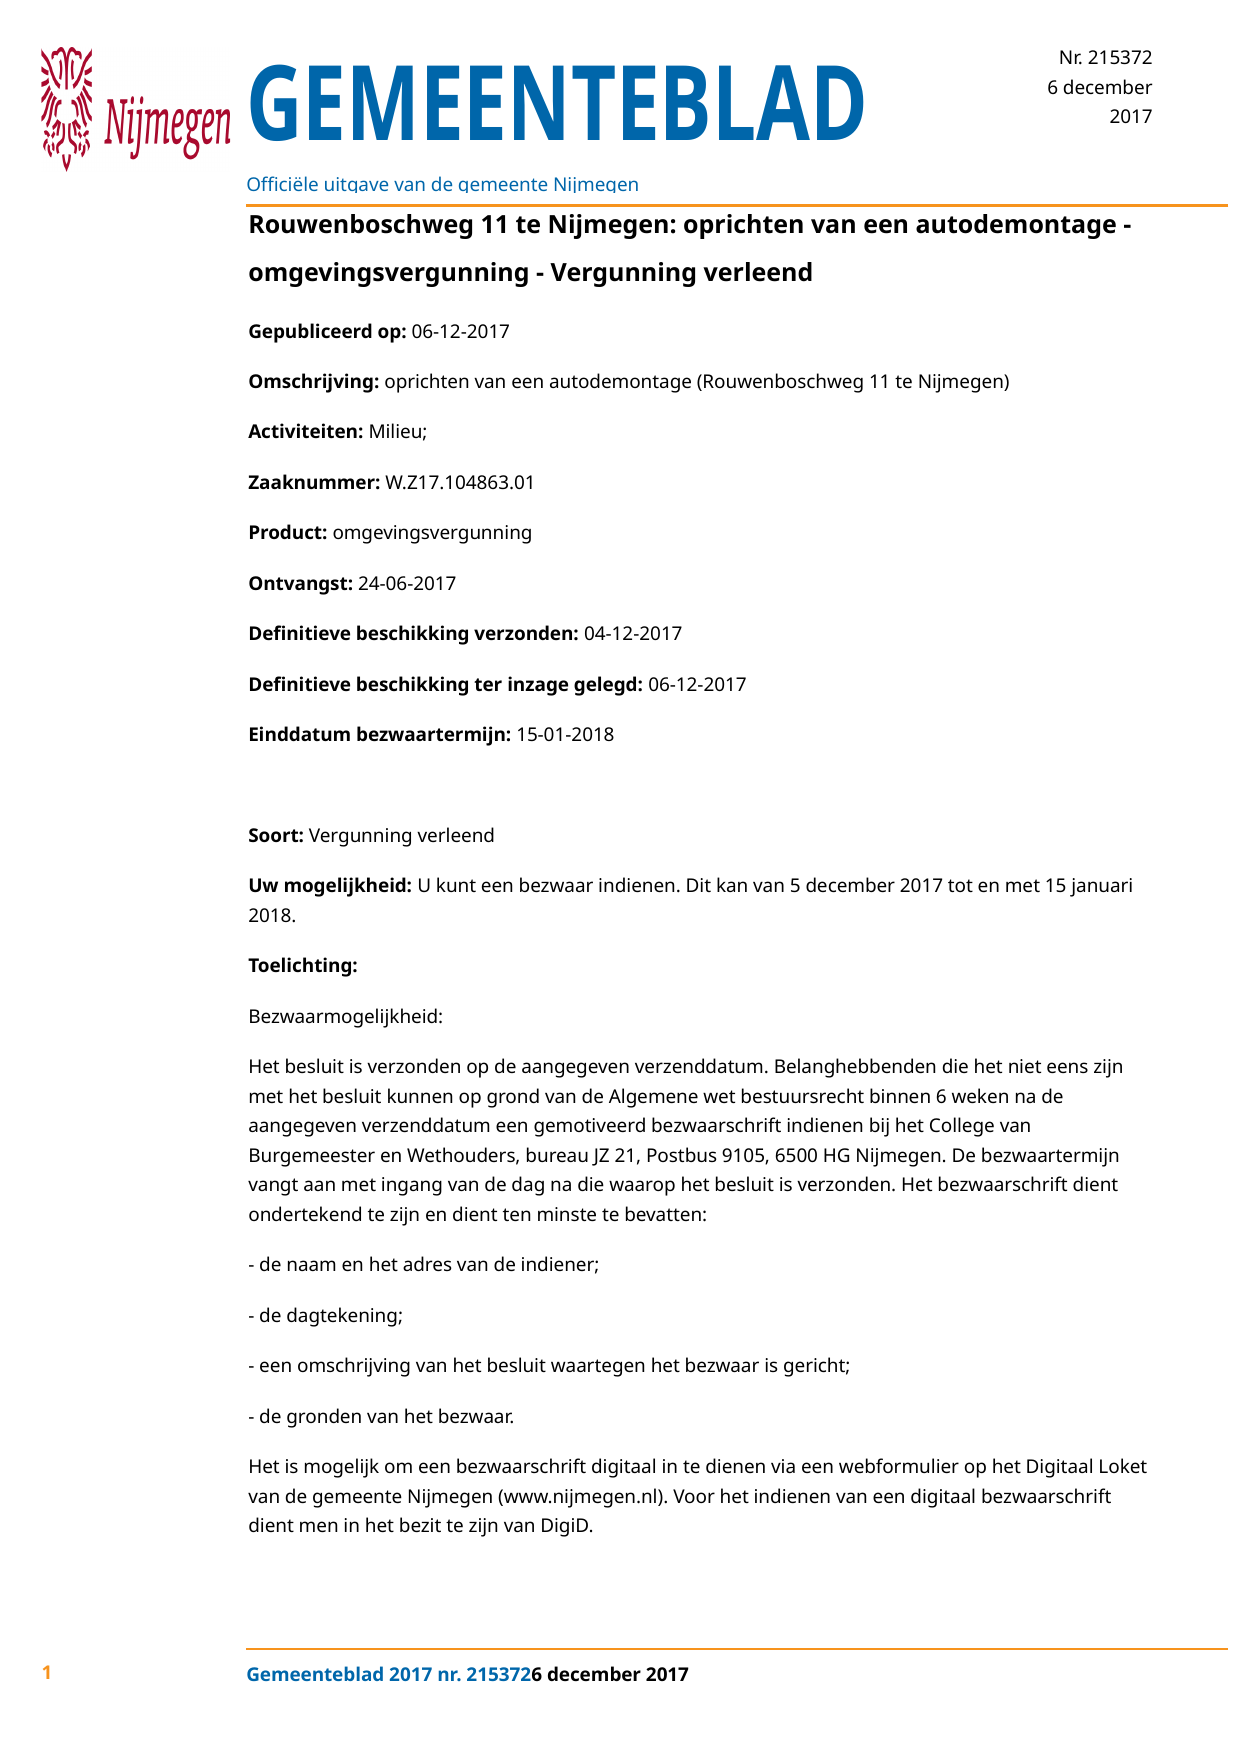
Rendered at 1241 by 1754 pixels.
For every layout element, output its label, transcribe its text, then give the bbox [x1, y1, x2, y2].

text Toelichting: [248, 952, 1152, 978]
text Definitieve beschikking ter inzage gelegd: 06-12-2017 [248, 671, 1152, 697]
text - de naam en het adres van de indiener; [248, 1252, 1152, 1277]
picture [41, 47, 231, 172]
text Ontvangst: 24-06-2017 [248, 570, 1152, 596]
text Activiteiten: Milieu; [248, 419, 1152, 444]
text Zaaknummer: W.Z17.104863.01 [248, 469, 1152, 495]
text Rouwenboschweg 11 te Nijmegen: oprichten van een autodemontage - omgevingsvergunning - Vergunning verleend [248, 207, 1152, 288]
text Einddatum bezwaartermijn: 15-01-2018 [248, 721, 1152, 747]
text Het is mogelijk om een bezwaarschrift digitaal in te dienen via een webformulier op het Digitaal Loket van de gemeente Nijmegen (www.nijmegen.nl). Voor het indienen van een digitaal bezwaarschrift dient men in het bezit te zijn van DigiD. [248, 1453, 1152, 1538]
text Product: omgevingsvergunning [248, 519, 1152, 545]
text Gepubliceerd op: 06-12-2017 [248, 318, 1152, 344]
text - een omschrijving van het besluit waartegen het bezwaar is gericht; [248, 1352, 1152, 1378]
text Uw mogelijkheid: U kunt een bezwaar indienen. Dit kan van 5 december 2017 tot en met 15 januari 2018. [248, 872, 1152, 928]
text Bezwaarmogelijkheid: [248, 1003, 1152, 1029]
text Omschrijving: oprichten van een autodemontage (Rouwenboschweg 11 te Nijmegen) [248, 368, 1152, 394]
text - de gronden van het bezwaar. [248, 1403, 1152, 1429]
text Het besluit is verzonden op de aangegeven verzenddatum. Belanghebbenden die het niet eens zijn met het besluit kunnen op grond van de Algemene wet bestuursrecht binnen 6 weken na de aangegeven verzenddatum een gemotiveerd bezwaarschrift indienen bij het College van Burgemeester en Wethouders, bureau JZ 21, Postbus 9105, 6500 HG Nijmegen. De bezwaartermijn vangt aan met ingang van de dag na die waarop het besluit is verzonden. Het bezwaarschrift dient ondertekend te zijn en dient ten minste te bevatten: [248, 1053, 1152, 1227]
text Definitieve beschikking verzonden: 04-12-2017 [248, 620, 1152, 646]
text - de dagtekening; [248, 1302, 1152, 1328]
text Soort: Vergunning verleend [248, 822, 1152, 848]
